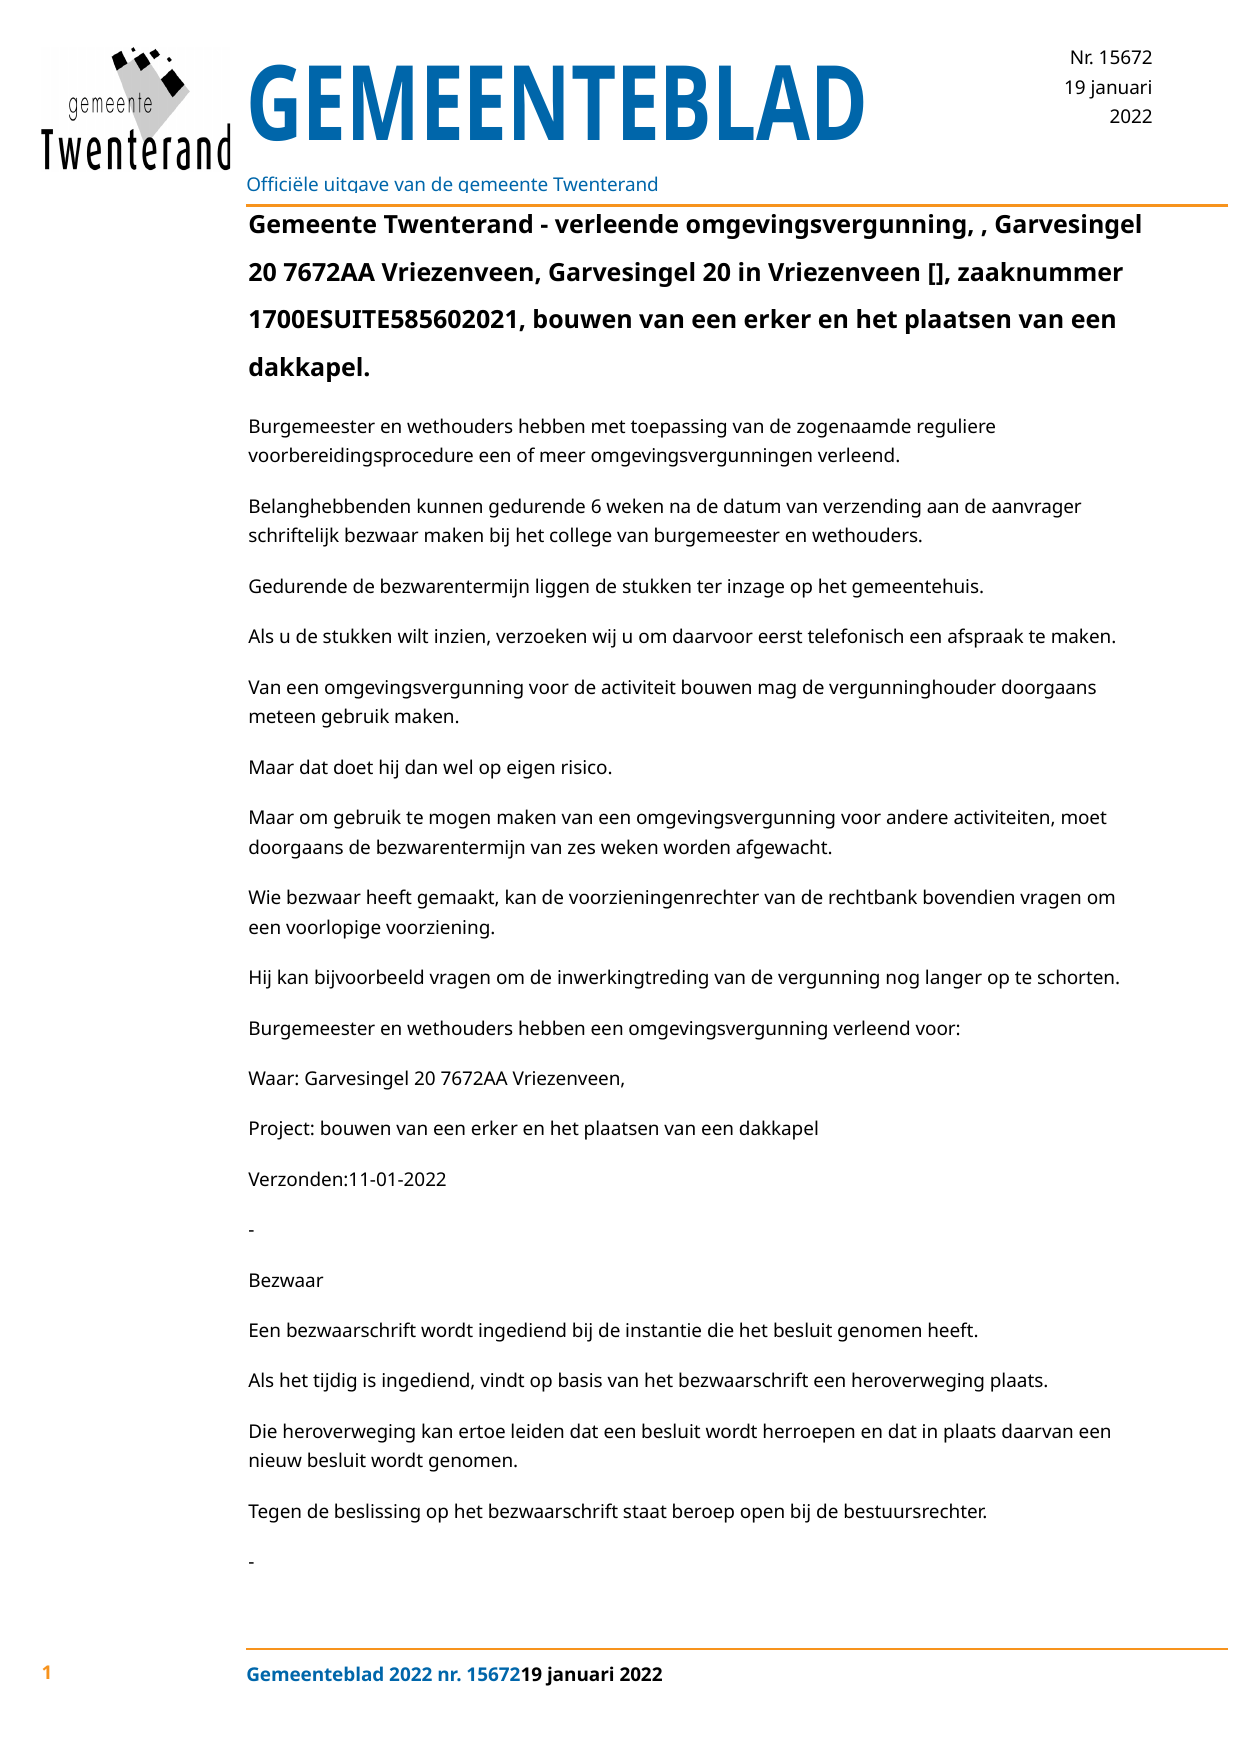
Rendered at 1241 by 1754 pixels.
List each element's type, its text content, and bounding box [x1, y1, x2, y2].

text Hij kan bijvoorbeeld vragen om de inwerkingtreding van de vergunning nog langer op te schorten. [248, 964, 1152, 990]
text Project: bouwen van een erker en het plaatsen van een dakkapel [248, 1116, 1152, 1141]
text Die heroverweging kan ertoe leiden dat een besluit wordt herroepen en dat in plaats daarvan een nieuw besluit wordt genomen. [248, 1418, 1152, 1473]
text Gedurende de bezwarentermijn liggen de stukken ter inzage op het gemeentehuis. [248, 573, 1152, 599]
text Burgemeester en wethouders hebben met toepassing van de zogenaamde reguliere voorbereidingsprocedure een of meer omgevingsvergunningen verleend. [248, 413, 1152, 468]
text Belanghebbenden kunnen gedurende 6 weken na de datum van verzending aan de aanvrager schriftelijk bezwaar maken bij het college van burgemeester en wethouders. [248, 493, 1152, 548]
picture [41, 47, 231, 172]
text Een bezwaarschrift wordt ingediend bij de instantie die het besluit genomen heeft. [248, 1317, 1152, 1343]
text Maar om gebruik te mogen maken van een omgevingsvergunning voor andere activiteiten, moet doorgaans de bezwarentermijn van zes weken worden afgewacht. [248, 804, 1152, 860]
text - [248, 1548, 1152, 1574]
text Waar: Garvesingel 20 7672AA Vriezenveen, [248, 1065, 1152, 1091]
text Als u de stukken wilt inzien, verzoeken wij u om daarvoor eerst telefonisch een afspraak te maken. [248, 623, 1152, 649]
text - [248, 1216, 1152, 1242]
text Verzonden:11-01-2022 [248, 1166, 1152, 1192]
text Burgemeester en wethouders hebben een omgevingsvergunning verleend voor: [248, 1015, 1152, 1041]
text Gemeente Twenterand - verleende omgevingsvergunning, , Garvesingel 20 7672AA Vriezenveen, Garvesingel 20 in Vriezenveen [], zaaknummer 1700ESUITE585602021, bouwen van een erker en het plaatsen van een dakkapel. [248, 207, 1152, 384]
text Tegen de beslissing op het bezwaarschrift staat beroep open bij de bestuursrechter. [248, 1498, 1152, 1524]
text Als het tijdig is ingediend, vindt op basis van het bezwaarschrift een heroverweging plaats. [248, 1368, 1152, 1393]
text Bezwaar [248, 1267, 1152, 1293]
text Van een omgevingsvergunning voor de activiteit bouwen mag de vergunninghouder doorgaans meteen gebruik maken. [248, 674, 1152, 729]
text Maar dat doet hij dan wel op eigen risico. [248, 754, 1152, 780]
text Wie bezwaar heeft gemaakt, kan de voorzieningenrechter van de rechtbank bovendien vragen om een voorlopige voorziening. [248, 884, 1152, 940]
